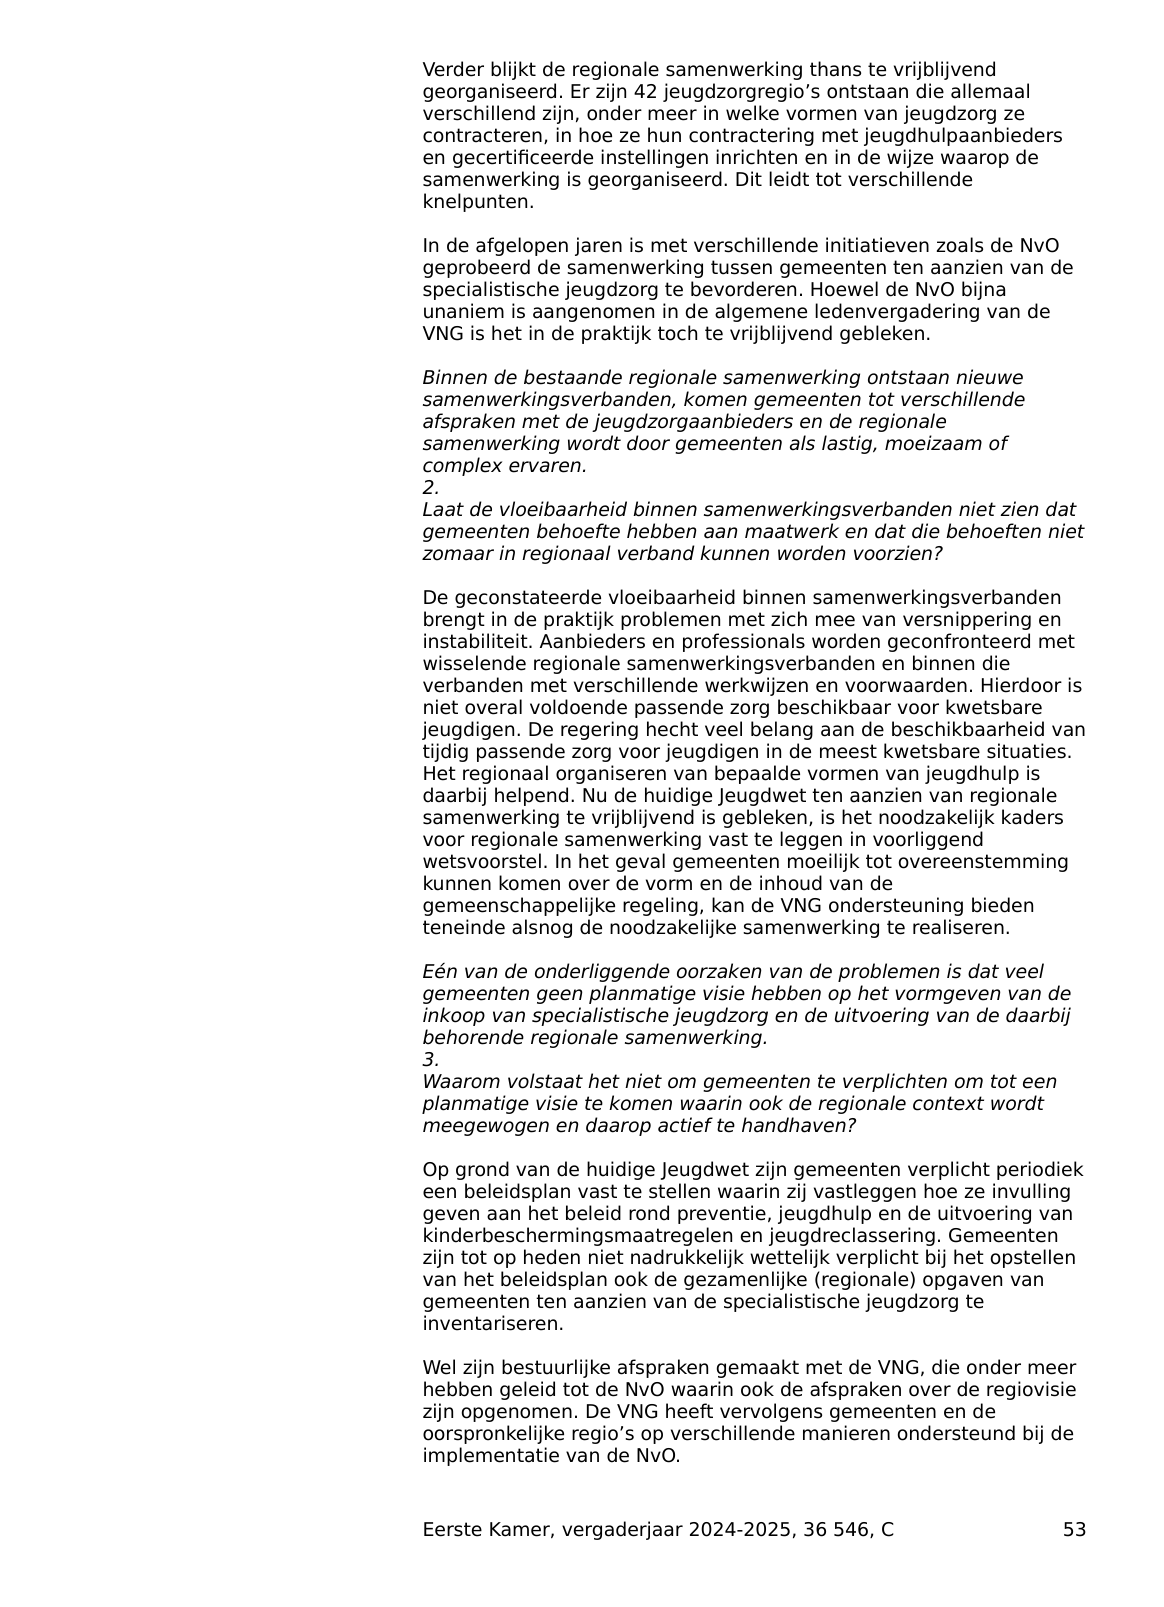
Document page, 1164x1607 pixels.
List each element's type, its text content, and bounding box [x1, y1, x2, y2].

text 2. [422, 477, 1087, 499]
text De geconstateerde vloeibaarheid binnen samenwerkingsverbanden brengt in de praktijk problemen met zich mee van versnippering en instabiliteit. Aanbieders en professionals worden geconfronteerd met wisselende regionale samenwerkingsverbanden en binnen die verbanden met verschillende werkwijzen en voorwaarden. Hierdoor is niet overal voldoende passende zorg beschikbaar voor kwetsbare jeugdigen. De regering hecht veel belang aan de beschikbaarheid van tijdig passende zorg voor jeugdigen in de meest kwetsbare situaties. Het regionaal organiseren van bepaalde vormen van jeugdhulp is daarbij helpend. Nu de huidige Jeugdwet ten aanzien van regionale samenwerking te vrijblijvend is gebleken, is het noodzakelijk kaders voor regionale samenwerking vast te leggen in voorliggend wetsvoorstel. In het geval gemeenten moeilijk tot overeenstemming kunnen komen over de vorm en de inhoud van de gemeenschappelijke regeling, kan de VNG ondersteuning bieden teneinde alsnog de noodzakelijke samenwerking te realiseren. [422, 587, 1087, 939]
text Binnen de bestaande regionale samenwerking ontstaan nieuwe samenwerkingsverbanden, komen gemeenten tot verschillende afspraken met de jeugdzorgaanbieders en de regionale samenwerking wordt door gemeenten als lastig, moeizaam of complex ervaren. [422, 367, 1087, 477]
text Waarom volstaat het niet om gemeenten te verplichten om tot een planmatige visie te komen waarin ook de regionale context wordt meegewogen en daarop actief te handhaven? [422, 1071, 1087, 1137]
text Eén van de onderliggende oorzaken van de problemen is dat veel gemeenten geen planmatige visie hebben op het vormgeven van de inkoop van specialistische jeugdzorg en de uitvoering van de daarbij behorende regionale samenwerking. [422, 961, 1087, 1049]
text Op grond van de huidige Jeugdwet zijn gemeenten verplicht periodiek een beleidsplan vast te stellen waarin zij vastleggen hoe ze invulling geven aan het beleid rond preventie, jeugdhulp en de uitvoering van kinderbeschermingsmaatregelen en jeugdreclassering. Gemeenten zijn tot op heden niet nadrukkelijk wettelijk verplicht bij het opstellen van het beleidsplan ook de gezamenlijke (regionale) opgaven van gemeenten ten aanzien van de specialistische jeugdzorg te inventariseren. [422, 1159, 1087, 1335]
text Wel zijn bestuurlijke afspraken gemaakt met de VNG, die onder meer hebben geleid tot de NvO waarin ook de afspraken over de regiovisie zijn opgenomen. De VNG heeft vervolgens gemeenten en de oorspronkelijke regio’s op verschillende manieren ondersteund bij de implementatie van de NvO. [422, 1357, 1087, 1467]
text Verder blijkt de regionale samenwerking thans te vrijblijvend georganiseerd. Er zijn 42 jeugdzorgregio’s ontstaan die allemaal verschillend zijn, onder meer in welke vormen van jeugdzorg ze contracteren, in hoe ze hun contractering met jeugdhulpaanbieders en gecertificeerde instellingen inrichten en in de wijze waarop de samenwerking is georganiseerd. Dit leidt tot verschillende knelpunten. [422, 59, 1087, 213]
text 3. [422, 1049, 1087, 1071]
text Laat de vloeibaarheid binnen samenwerkingsverbanden niet zien dat gemeenten behoefte hebben aan maatwerk en dat die behoeften niet zomaar in regionaal verband kunnen worden voorzien? [422, 499, 1087, 565]
text In de afgelopen jaren is met verschillende initiatieven zoals de NvO geprobeerd de samenwerking tussen gemeenten ten aanzien van de specialistische jeugdzorg te bevorderen. Hoewel de NvO bijna unaniem is aangenomen in de algemene ledenvergadering van de VNG is het in de praktijk toch te vrijblijvend gebleken. [422, 235, 1087, 345]
